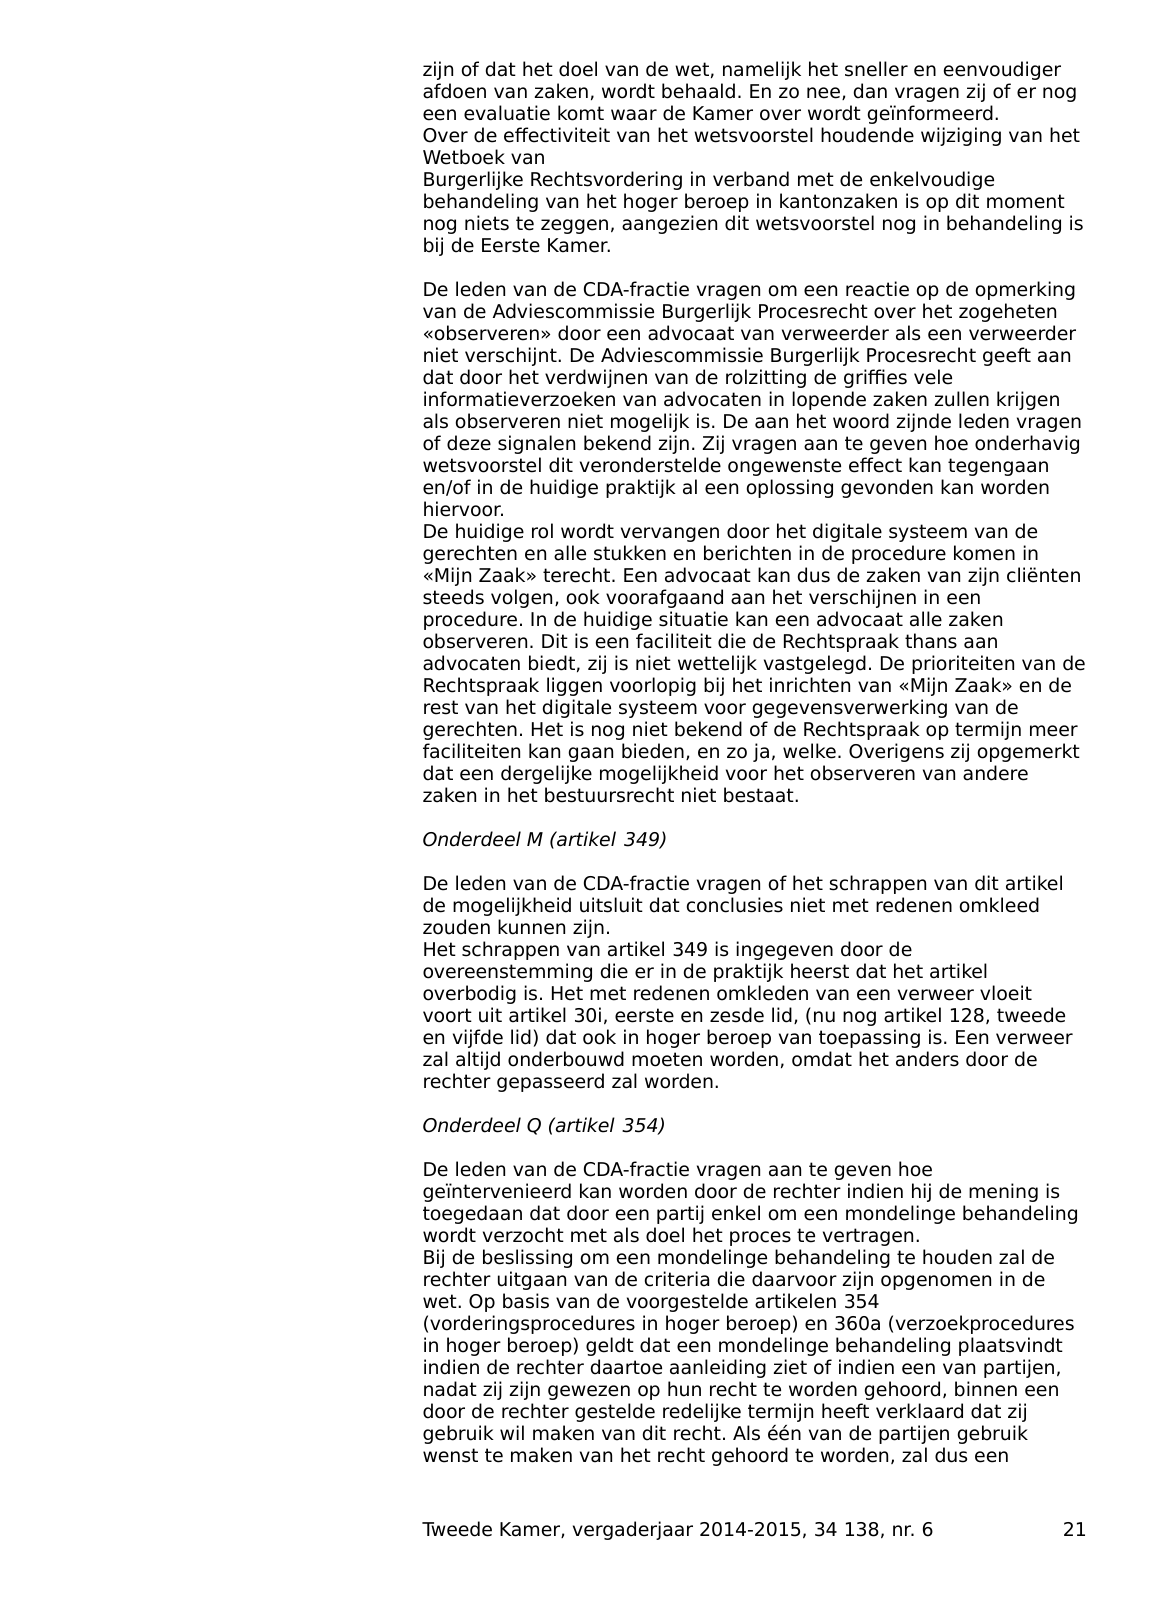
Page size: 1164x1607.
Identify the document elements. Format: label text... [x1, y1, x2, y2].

text De leden van de CDA-fractie vragen aan te geven hoe geïntervenieerd kan worden door de rechter indien hij de mening is toegedaan dat door een partij enkel om een mondelinge behandeling wordt verzocht met als doel het proces te vertragen. [422, 1159, 1087, 1247]
text Het schrappen van artikel 349 is ingegeven door de overeenstemming die er in de praktijk heerst dat het artikel overbodig is. Het met redenen omkleden van een verweer vloeit voort uit artikel 30i, eerste en zesde lid, (nu nog artikel 128, tweede en vijfde lid) dat ook in hoger beroep van toepassing is. Een verweer zal altijd onderbouwd moeten worden, omdat het anders door de rechter gepasseerd zal worden. [422, 939, 1087, 1093]
text De leden van de CDA-fractie vragen om een reactie op de opmerking van de Adviescommissie Burgerlijk Procesrecht over het zogeheten «observeren» door een advocaat van verweerder als een verweerder niet verschijnt. De Adviescommissie Burgerlijk Procesrecht geeft aan dat door het verdwijnen van de rolzitting de griffies vele informatieverzoeken van advocaten in lopende zaken zullen krijgen als observeren niet mogelijk is. De aan het woord zijnde leden vragen of deze signalen bekend zijn. Zij vragen aan te geven hoe onderhavig wetsvoorstel dit veronderstelde ongewenste effect kan tegengaan en/of in de huidige praktijk al een oplossing gevonden kan worden hiervoor. [422, 279, 1087, 521]
text De huidige rol wordt vervangen door het digitale systeem van de gerechten en alle stukken en berichten in de procedure komen in «Mijn Zaak» terecht. Een advocaat kan dus de zaken van zijn cliënten steeds volgen, ook voorafgaand aan het verschijnen in een procedure. In de huidige situatie kan een advocaat alle zaken observeren. Dit is een faciliteit die de Rechtspraak thans aan advocaten biedt, zij is niet wettelijk vastgelegd. De prioriteiten van de Rechtspraak liggen voorlopig bij het inrichten van «Mijn Zaak» en de rest van het digitale systeem voor gegevensverwerking van de gerechten. Het is nog niet bekend of de Rechtspraak op termijn meer faciliteiten kan gaan bieden, en zo ja, welke. Overigens zij opgemerkt dat een dergelijke mogelijkheid voor het observeren van andere zaken in het bestuursrecht niet bestaat. [422, 521, 1087, 807]
subtitle Onderdeel Q (artikel 354) [422, 1115, 1087, 1137]
text zijn of dat het doel van de wet, namelijk het sneller en eenvoudiger afdoen van zaken, wordt behaald. En zo nee, dan vragen zij of er nog een evaluatie komt waar de Kamer over wordt geïnformeerd. [422, 59, 1087, 125]
text Burgerlijke Rechtsvordering in verband met de enkelvoudige behandeling van het hoger beroep in kantonzaken is op dit moment nog niets te zeggen, aangezien dit wetsvoorstel nog in behandeling is bij de Eerste Kamer. [422, 169, 1087, 257]
text Bij de beslissing om een mondelinge behandeling te houden zal de rechter uitgaan van de criteria die daarvoor zijn opgenomen in de wet. Op basis van de voorgestelde artikelen 354 (vorderingsprocedures in hoger beroep) en 360a (verzoekprocedures in hoger beroep) geldt dat een mondelinge behandeling plaatsvindt indien de rechter daartoe aanleiding ziet of indien een van partijen, nadat zij zijn gewezen op hun recht te worden gehoord, binnen een door de rechter gestelde redelijke termijn heeft verklaard dat zij gebruik wil maken van dit recht. Als één van de partijen gebruik wenst te maken van het recht gehoord te worden, zal dus een [422, 1247, 1087, 1467]
text Over de effectiviteit van het wetsvoorstel houdende wijziging van het Wetboek van [422, 125, 1087, 169]
subtitle Onderdeel M (artikel 349) [422, 829, 1087, 851]
text De leden van de CDA-fractie vragen of het schrappen van dit artikel de mogelijkheid uitsluit dat conclusies niet met redenen omkleed zouden kunnen zijn. [422, 873, 1087, 939]
